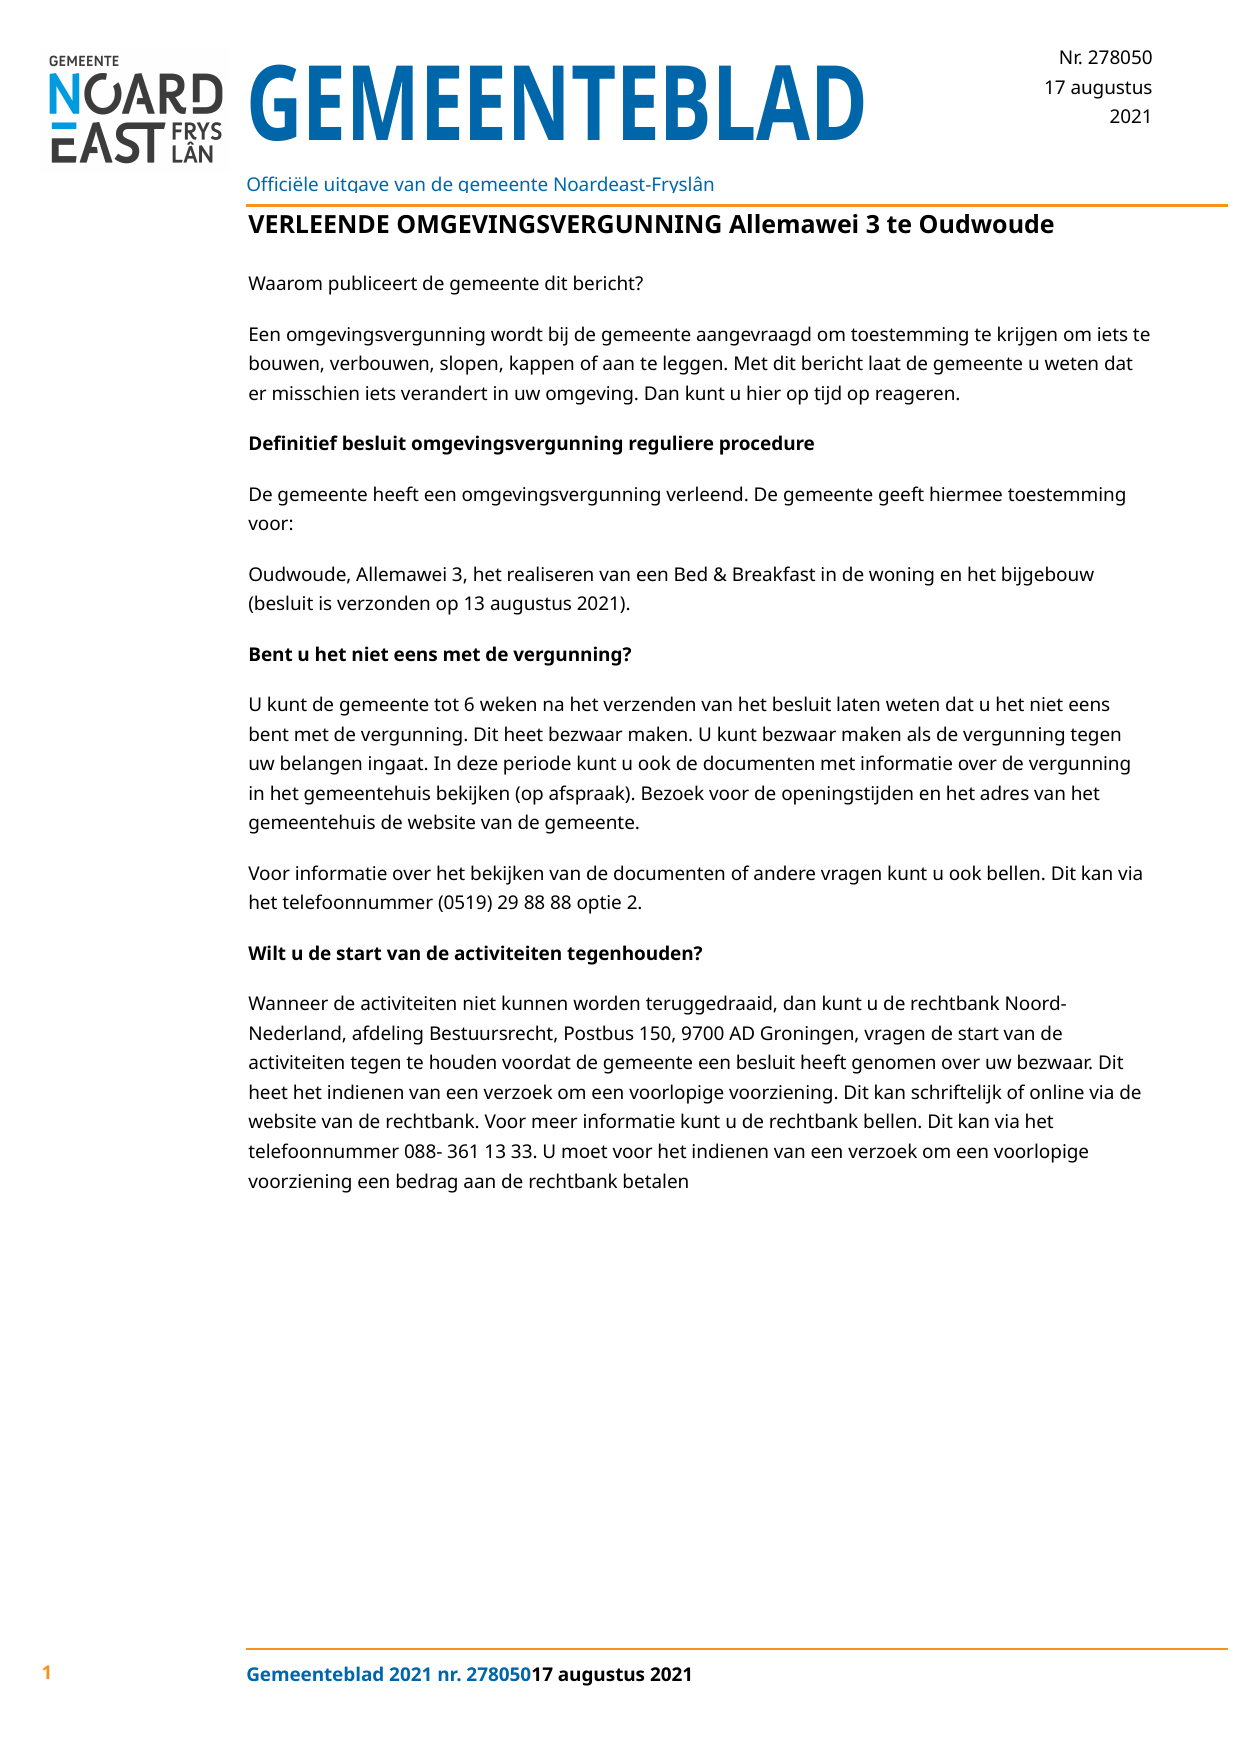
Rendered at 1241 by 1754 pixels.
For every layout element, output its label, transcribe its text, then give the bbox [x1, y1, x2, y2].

text Definitief besluit omgevingsvergunning reguliere procedure [248, 430, 1152, 456]
text Bent u het niet eens met de vergunning? [248, 641, 1152, 666]
picture [41, 47, 231, 172]
text Wanneer de activiteiten niet kunnen worden teruggedraaid, dan kunt u de rechtbank Noord-Nederland, afdeling Bestuursrecht, Postbus 150, 9700 AD Groningen, vragen de start van de activiteiten tegen te houden voordat de gemeente een besluit heeft genomen over uw bezwaar. Dit heet het indienen van een verzoek om een voorlopige voorziening. Dit kan schriftelijk of online via de website van de rechtbank. Voor meer informatie kunt u de rechtbank bellen. Dit kan via het telefoonnummer 088- 361 13 33. U moet voor het indienen van een verzoek om een voorlopige voorziening een bedrag aan de rechtbank betalen [248, 990, 1152, 1193]
text VERLEENDE OMGEVINGSVERGUNNING Allemawei 3 te Oudwoude [248, 207, 1152, 241]
text Waarom publiceert de gemeente dit bericht? [248, 270, 1152, 296]
text Oudwoude, Allemawei 3, het realiseren van een Bed & Breakfast in de woning en het bijgebouw (besluit is verzonden op 13 augustus 2021). [248, 561, 1152, 616]
text De gemeente heeft een omgevingsvergunning verleend. De gemeente geeft hiermee toestemming voor: [248, 481, 1152, 536]
text Voor informatie over het bekijken van de documenten of andere vragen kunt u ook bellen. Dit kan via het telefoonnummer (0519) 29 88 88 optie 2. [248, 860, 1152, 915]
text Wilt u de start van de activiteiten tegenhouden? [248, 940, 1152, 966]
text Een omgevingsvergunning wordt bij de gemeente aangevraagd om toestemming te krijgen om iets te bouwen, verbouwen, slopen, kappen of aan te leggen. Met dit bericht laat de gemeente u weten dat er misschien iets verandert in uw omgeving. Dan kunt u hier op tijd op reageren. [248, 321, 1152, 406]
text U kunt de gemeente tot 6 weken na het verzenden van het besluit laten weten dat u het niet eens bent met de vergunning. Dit heet bezwaar maken. U kunt bezwaar maken als de vergunning tegen uw belangen ingaat. In deze periode kunt u ook de documenten met informatie over de vergunning in het gemeentehuis bekijken (op afspraak). Bezoek voor de openingstijden en het adres van het gemeentehuis de website van de gemeente. [248, 691, 1152, 835]
